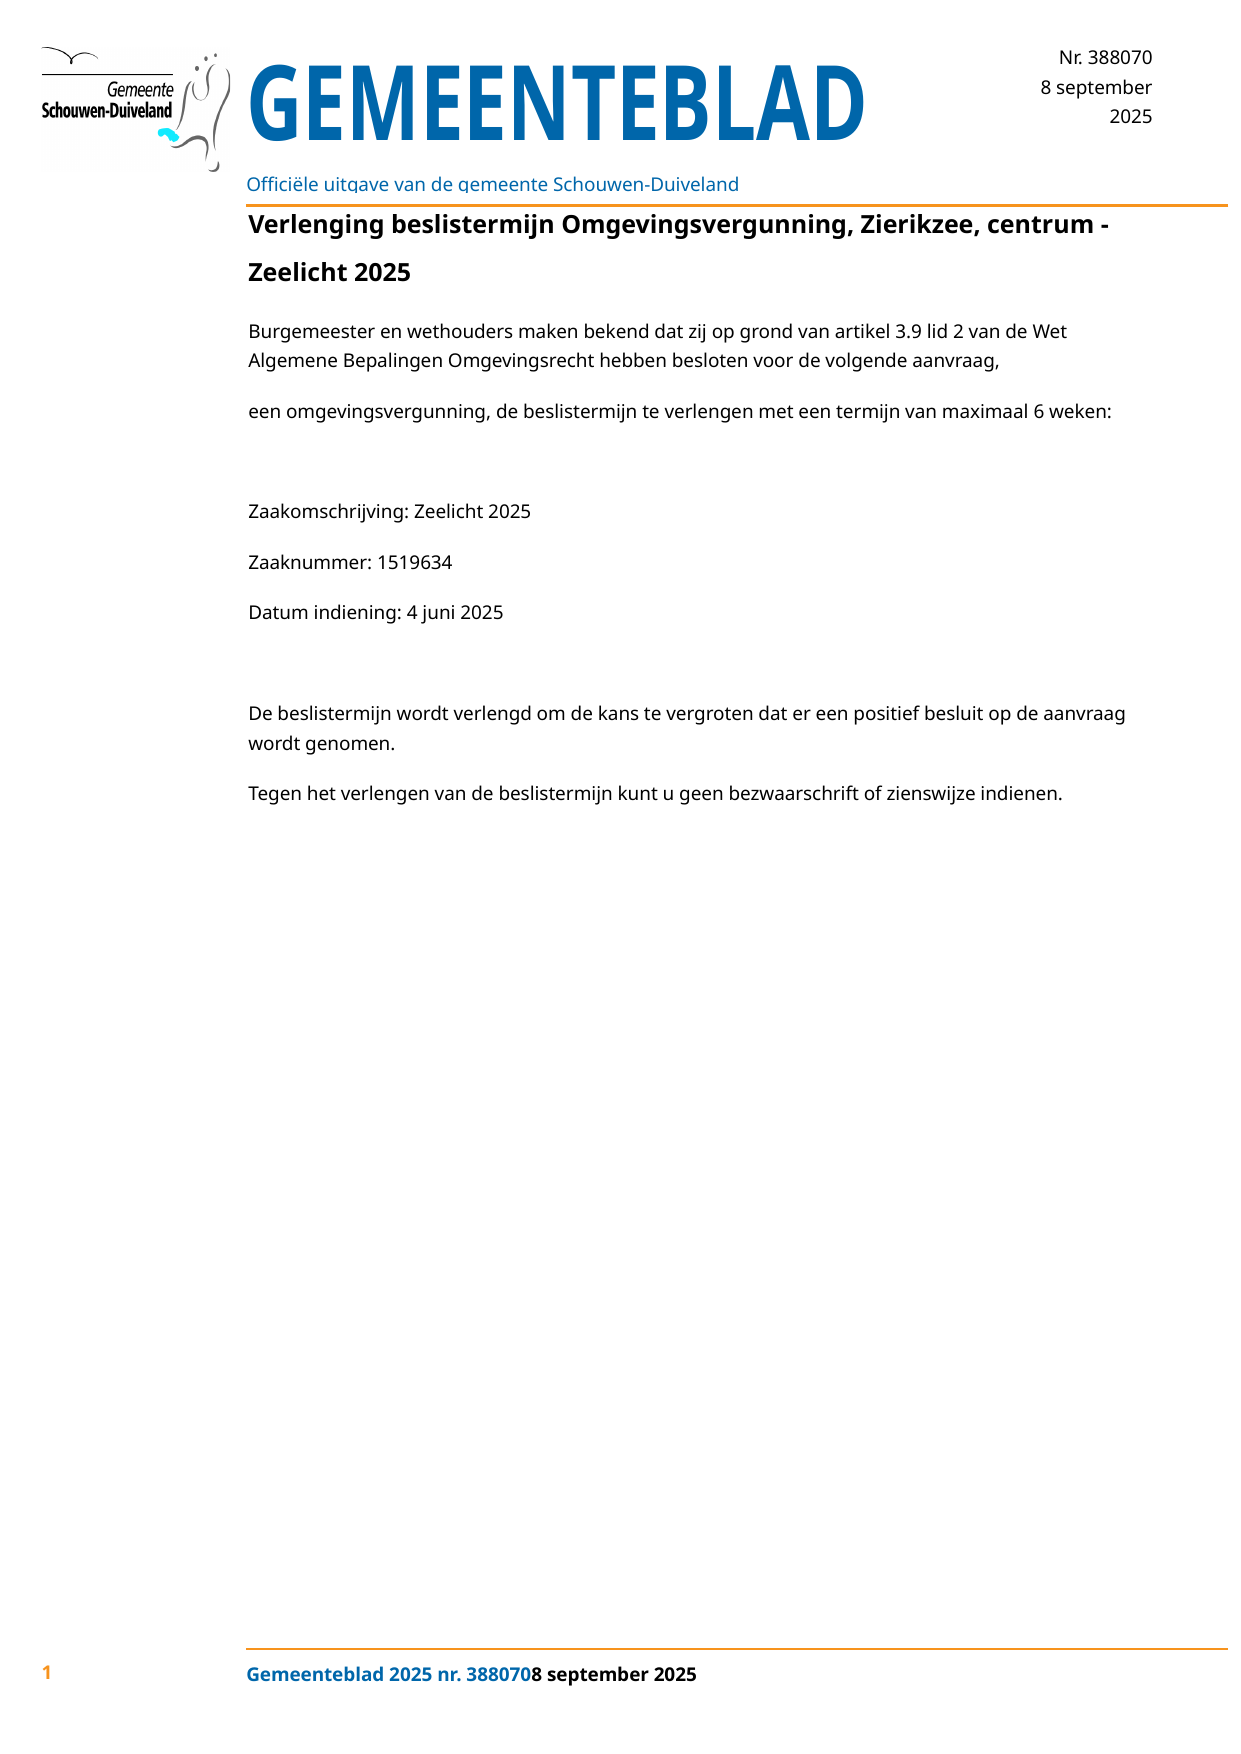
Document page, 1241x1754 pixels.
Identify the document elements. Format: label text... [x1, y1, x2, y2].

text Burgemeester en wethouders maken bekend dat zij op grond van artikel 3.9 lid 2 van de Wet Algemene Bepalingen Omgevingsrecht hebben besloten voor de volgende aanvraag, [248, 318, 1152, 373]
text Datum indiening: 4 juni 2025 [248, 599, 1152, 625]
text een omgevingsvergunning, de beslistermijn te verlengen met een termijn van maximaal 6 weken: [248, 398, 1152, 424]
text Tegen het verlengen van de beslistermijn kunt u geen bezwaarschrift of zienswijze indienen. [248, 780, 1152, 806]
text Verlenging beslistermijn Omgevingsvergunning, Zierikzee, centrum - Zeelicht 2025 [248, 207, 1152, 288]
text Zaakomschrijving: Zeelicht 2025 [248, 499, 1152, 524]
text Zaaknummer: 1519634 [248, 549, 1152, 575]
picture [41, 47, 231, 172]
text De beslistermijn wordt verlengd om de kans te vergroten dat er een positief besluit op de aanvraag wordt genomen. [248, 700, 1152, 756]
